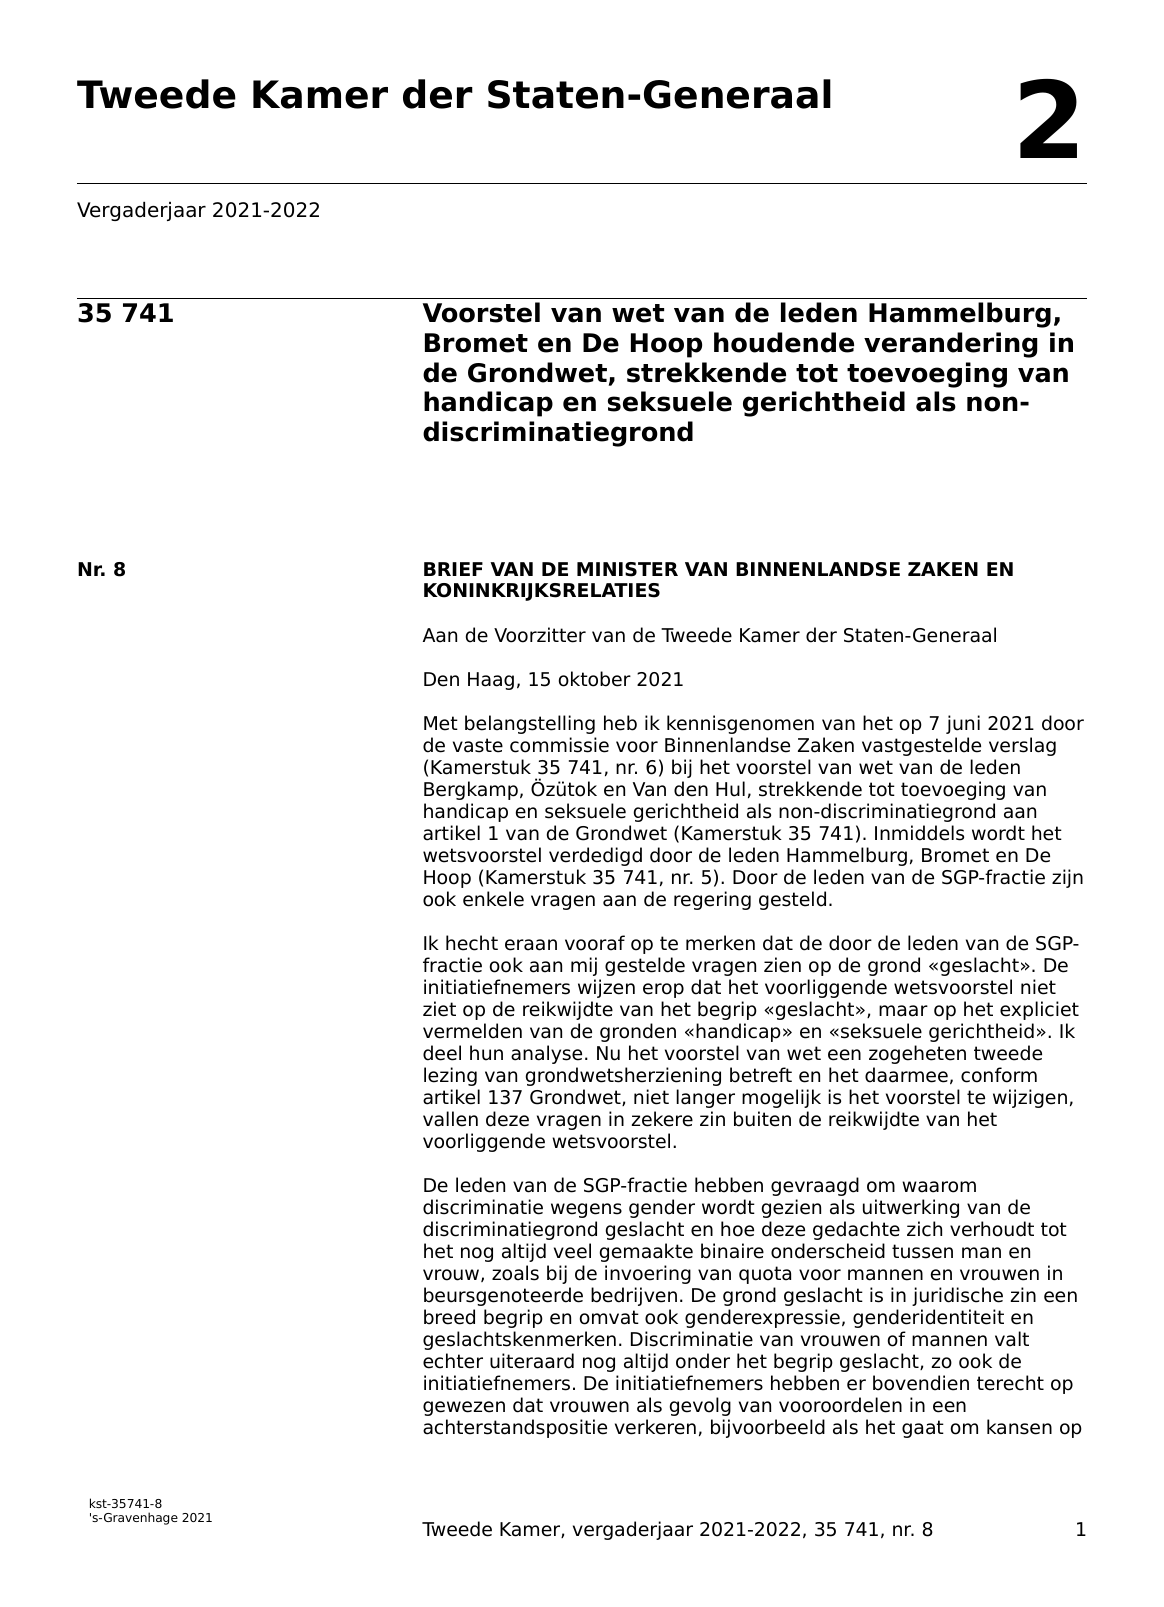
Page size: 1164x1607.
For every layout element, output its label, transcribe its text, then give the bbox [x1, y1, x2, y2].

text Den Haag, 15 oktober 2021 [422, 669, 1087, 691]
text De leden van de SGP-fractie hebben gevraagd om waarom discriminatie wegens gender wordt gezien als uitwerking van de discriminatiegrond geslacht en hoe deze gedachte zich verhoudt tot het nog altijd veel gemaakte binaire onderscheid tussen man en vrouw, zoals bij de invoering van quota voor mannen en vrouwen in beursgenoteerde bedrijven. De grond geslacht is in juridische zin een breed begrip en omvat ook genderexpressie, genderidentiteit en geslachtskenmerken. Discriminatie van vrouwen of mannen valt echter uiteraard nog altijd onder het begrip geslacht, zo ook de initiatiefnemers. De initiatiefnemers hebben er bovendien terecht op gewezen dat vrouwen als gevolg van vooroordelen in een achterstandspositie verkeren, bijvoorbeeld als het gaat om kansen op [422, 1175, 1087, 1439]
subtitle Nr. 8 BRIEF VAN DE MINISTER VAN BINNENLANDSE ZAKEN EN KONINKRIJKSRELATIES [77, 558, 1087, 602]
text kst-35741-8 [88, 1497, 323, 1511]
table_header 2 [886, 59, 1087, 183]
table_header Tweede Kamer der Staten-Generaal [77, 59, 886, 183]
table_cell Vergaderjaar 2021-2022 [77, 184, 1087, 298]
text Aan de Voorzitter van de Tweede Kamer der Staten-Generaal [422, 624, 1087, 647]
text Met belangstelling heb ik kennisgenomen van het op 7 juni 2021 door de vaste commissie voor Binnenlandse Zaken vastgestelde verslag (Kamerstuk 35 741, nr. 6) bij het voorstel van wet van de leden Bergkamp, Özütok en Van den Hul, strekkende tot toevoeging van handicap en seksuele gerichtheid als non-discriminatiegrond aan artikel 1 van de Grondwet (Kamerstuk 35 741). Inmiddels wordt het wetsvoorstel verdedigd door de leden Hammelburg, Bromet en De Hoop (Kamerstuk 35 741, nr. 5). Door de leden van de SGP-fractie zijn ook enkele vragen aan de regering gesteld. [422, 713, 1087, 911]
text Ik hecht eraan vooraf op te merken dat de door de leden van de SGP-fractie ook aan mij gestelde vragen zien op de grond «geslacht». De initiatiefnemers wijzen erop dat het voorliggende wetsvoorstel niet ziet op de reikwijdte van het begrip «geslacht», maar op het expliciet vermelden van de gronden «handicap» en «seksuele gerichtheid». Ik deel hun analyse. Nu het voorstel van wet een zogeheten tweede lezing van grondwetsherziening betreft en het daarmee, conform artikel 137 Grondwet, niet langer mogelijk is het voorstel te wijzigen, vallen deze vragen in zekere zin buiten de reikwijdte van het voorliggende wetsvoorstel. [422, 933, 1087, 1153]
text 's-Gravenhage 2021 [88, 1511, 323, 1525]
subtitle 35 741 Voorstel van wet van de leden Hammelburg, Bromet en De Hoop houdende verandering in de Grondwet, strekkende tot toevoeging van handicap en seksuele gerichtheid als non-discriminatiegrond [77, 299, 1087, 447]
